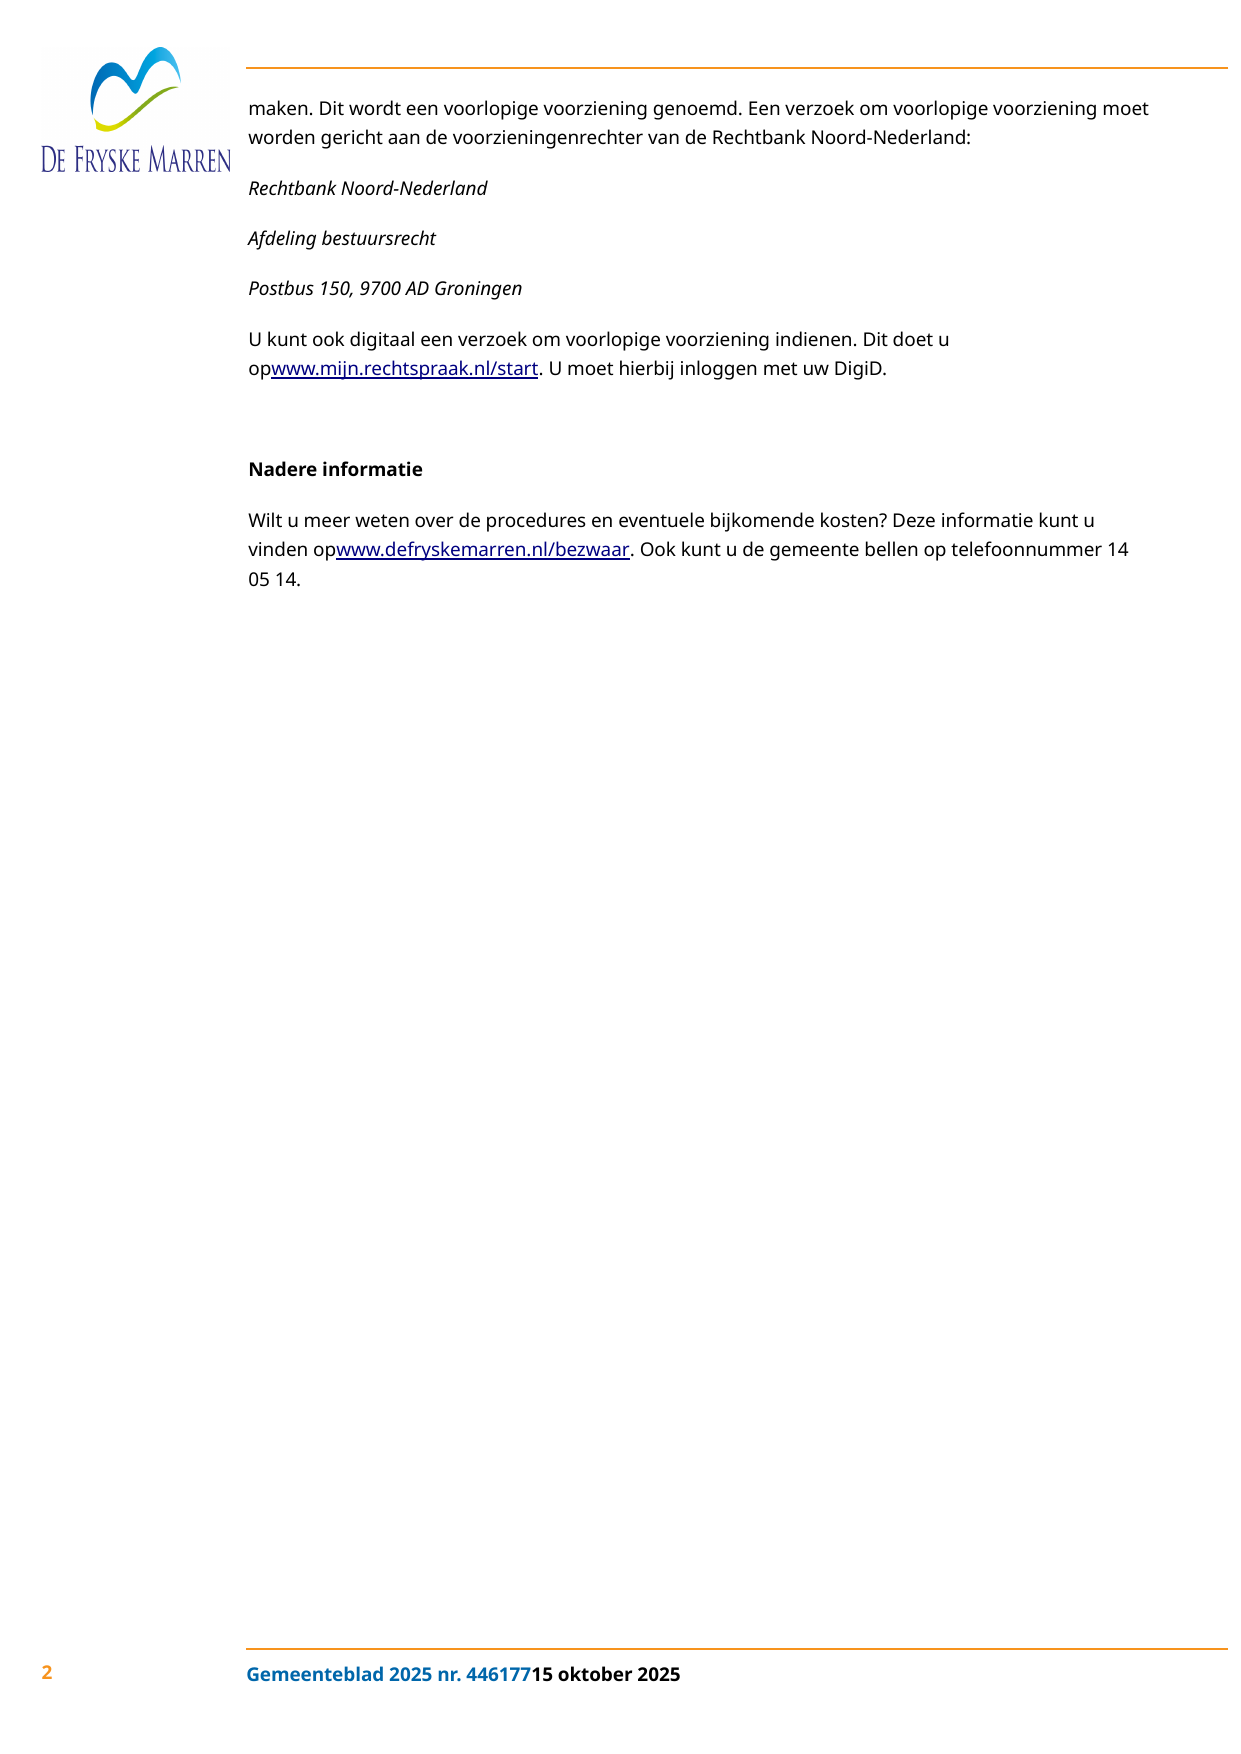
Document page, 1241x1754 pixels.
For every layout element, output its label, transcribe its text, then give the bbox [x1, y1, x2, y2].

text Postbus 150, 9700 AD Groningen [248, 276, 1152, 301]
text Wilt u meer weten over de procedures en eventuele bijkomende kosten? Deze informatie kunt u vinden opwww.defryskemarren.nl/bezwaar. Ook kunt u de gemeente bellen op telefoonnummer 14 05 14. [248, 507, 1152, 592]
text maken. Dit wordt een voorlopige voorziening genoemd. Een verzoek om voorlopige voorziening moet worden gericht aan de voorzieningenrechter van de Rechtbank Noord-Nederland: [248, 95, 1152, 150]
text Nadere informatie [248, 456, 1152, 482]
text Rechtbank Noord-Nederland [248, 175, 1152, 201]
picture [41, 47, 231, 172]
text U kunt ook digitaal een verzoek om voorlopige voorziening indienen. Dit doet u opwww.mijn.rechtspraak.nl/start. U moet hierbij inloggen met uw DigiD. [248, 326, 1152, 381]
text Afdeling bestuursrecht [248, 225, 1152, 251]
